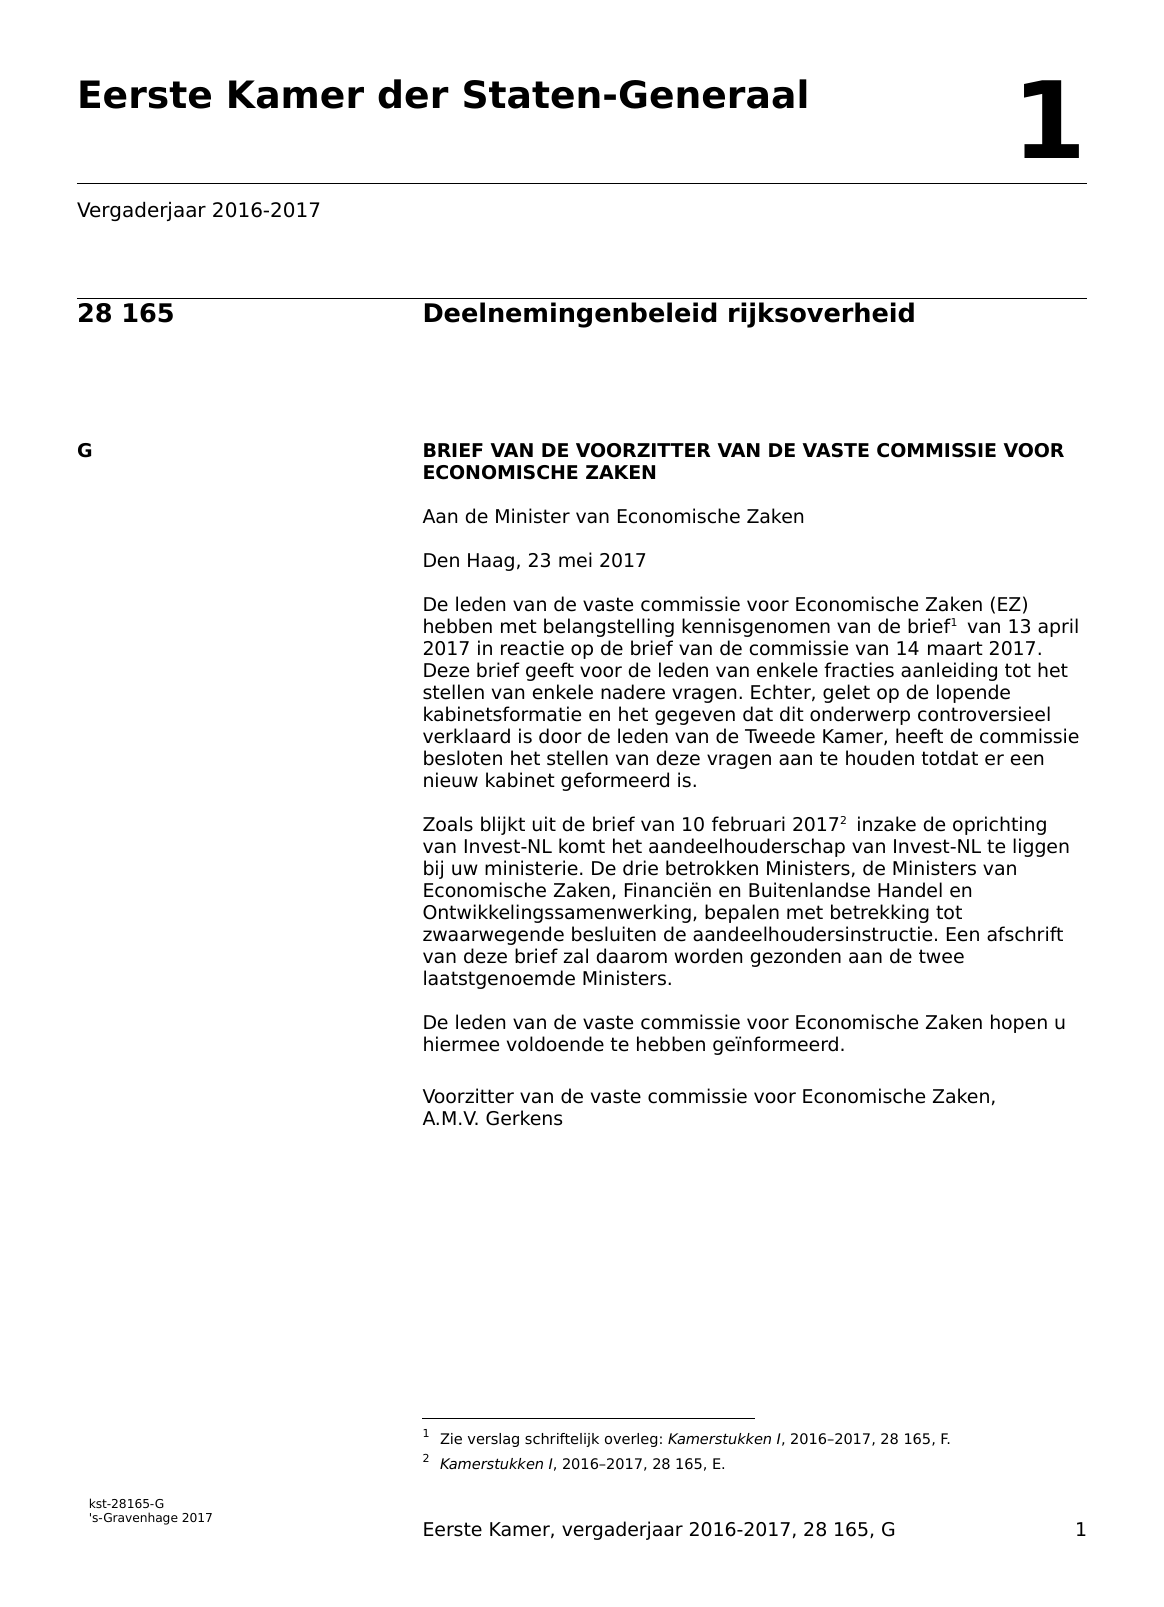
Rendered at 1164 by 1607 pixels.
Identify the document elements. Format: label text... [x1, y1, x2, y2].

text Kamerstukken I, 2016–2017, 28 165, E. [422, 1452, 1087, 1474]
text Zie verslag schriftelijk overleg: Kamerstukken I, 2016–2017, 28 165, F. [422, 1427, 1087, 1449]
text kst-28165-G [88, 1497, 323, 1511]
text Voorzitter van de vaste commissie voor Economische Zaken, A.M.V. Gerkens [422, 1086, 1087, 1130]
subtitle 28 165 Deelnemingenbeleid rijksoverheid [77, 299, 1087, 329]
text De leden van de vaste commissie voor Economische Zaken hopen u hiermee voldoende te hebben geïnformeerd. [422, 1012, 1087, 1056]
table_header Eerste Kamer der Staten-Generaal [77, 59, 886, 183]
text 's-Gravenhage 2017 [88, 1511, 323, 1525]
text Zoals blijkt uit de brief van 10 februari 2017 inzake de oprichting van Invest-NL komt het aandeelhouderschap van Invest-NL te liggen bij uw ministerie. De drie betrokken Ministers, de Ministers van Economische Zaken, Financiën en Buitenlandse Handel en Ontwikkelingssamenwerking, bepalen met betrekking tot zwaarwegende besluiten de aandeelhoudersinstructie. Een afschrift van deze brief zal daarom worden gezonden aan de twee laatstgenoemde Ministers. [422, 814, 1087, 990]
subtitle G BRIEF VAN DE VOORZITTER VAN DE VASTE COMMISSIE VOOR ECONOMISCHE ZAKEN [77, 440, 1087, 484]
text Aan de Minister van Economische Zaken [422, 506, 1087, 528]
text De leden van de vaste commissie voor Economische Zaken (EZ) hebben met belangstelling kennisgenomen van de brief van 13 april 2017 in reactie op de brief van de commissie van 14 maart 2017. Deze brief geeft voor de leden van enkele fracties aanleiding tot het stellen van enkele nadere vragen. Echter, gelet op de lopende kabinetsformatie en het gegeven dat dit onderwerp controversieel verklaard is door de leden van de Tweede Kamer, heeft de commissie besloten het stellen van deze vragen aan te houden totdat er een nieuw kabinet geformeerd is. [422, 594, 1087, 792]
table_cell Vergaderjaar 2016-2017 [77, 184, 1087, 298]
table_header 1 [886, 59, 1087, 183]
text Den Haag, 23 mei 2017 [422, 550, 1087, 572]
